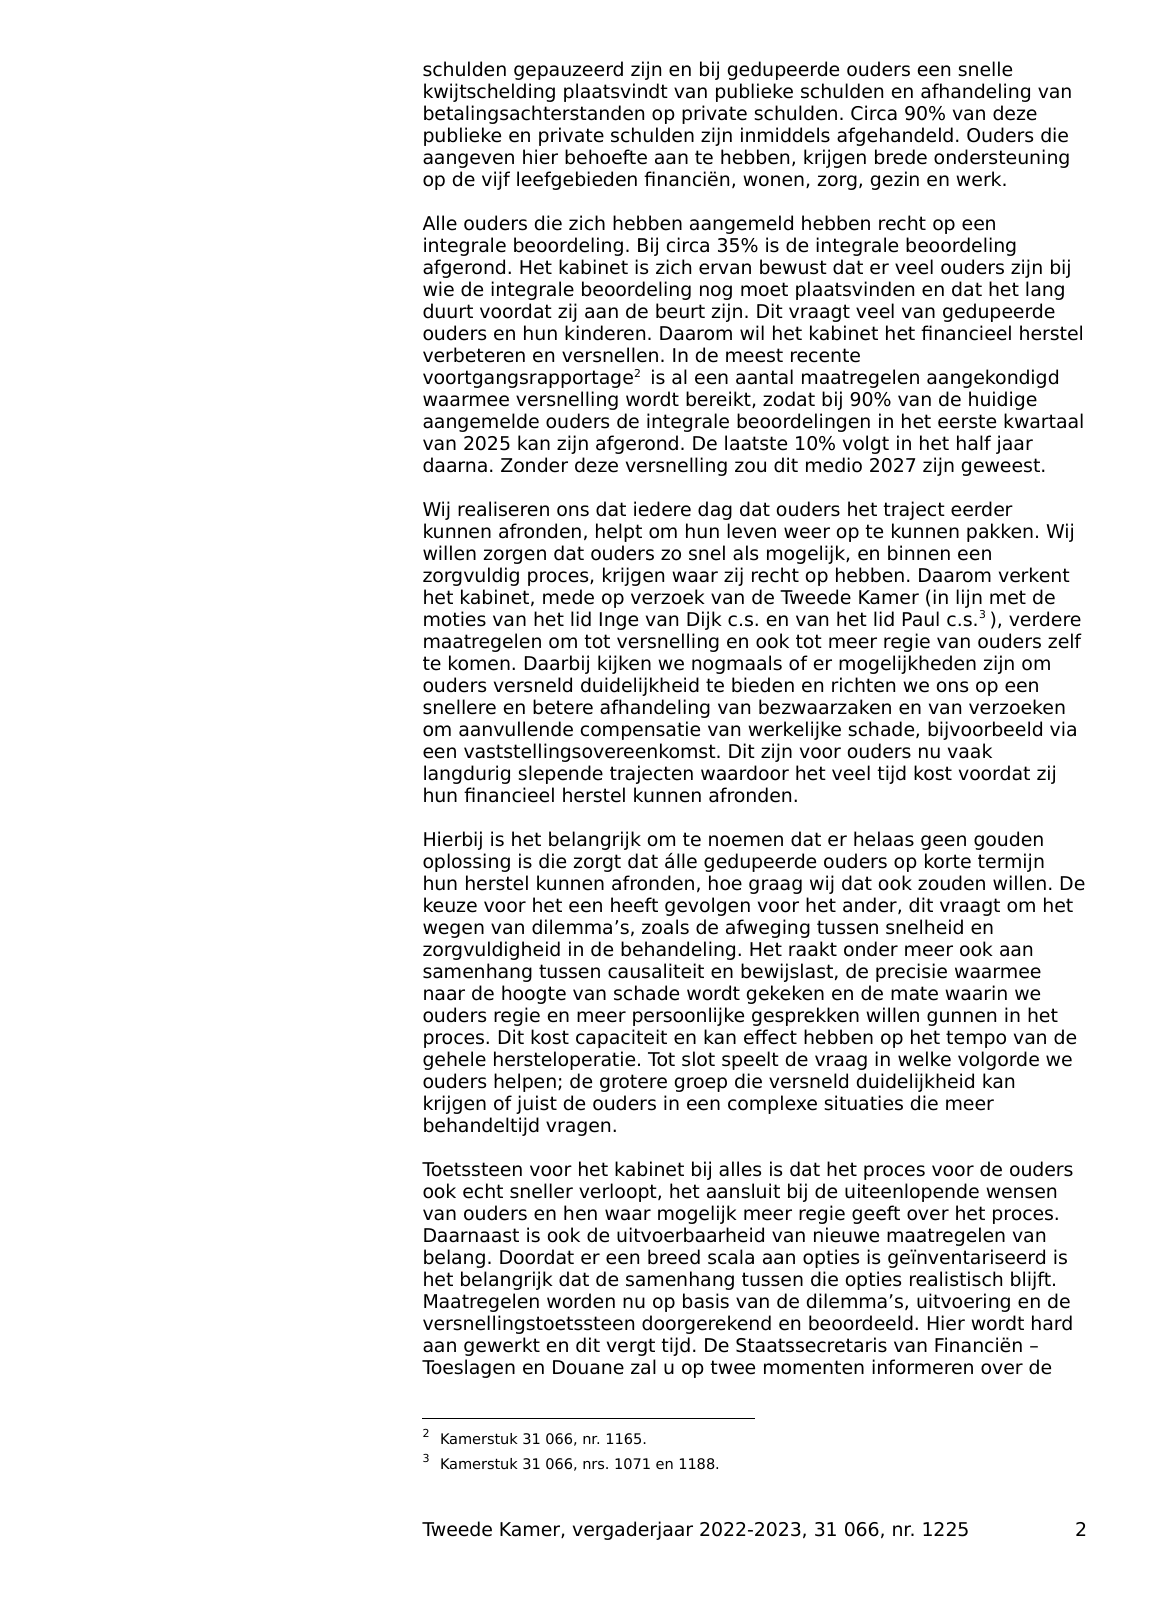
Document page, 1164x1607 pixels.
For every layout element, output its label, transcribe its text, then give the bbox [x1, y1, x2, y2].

text Hierbij is het belangrijk om te noemen dat er helaas geen gouden oplossing is die zorgt dat álle gedupeerde ouders op korte termijn hun herstel kunnen afronden, hoe graag wij dat ook zouden willen. De keuze voor het een heeft gevolgen voor het ander, dit vraagt om het wegen van dilemma’s, zoals de afweging tussen snelheid en zorgvuldigheid in de behandeling. Het raakt onder meer ook aan samenhang tussen causaliteit en bewijslast, de precisie waarmee naar de hoogte van schade wordt gekeken en de mate waarin we ouders regie en meer persoonlijke gesprekken willen gunnen in het proces. Dit kost capaciteit en kan effect hebben op het tempo van de gehele hersteloperatie. Tot slot speelt de vraag in welke volgorde we ouders helpen; de grotere groep die versneld duidelijkheid kan krijgen of juist de ouders in een complexe situaties die meer behandeltijd vragen. [422, 829, 1087, 1137]
text Wij realiseren ons dat iedere dag dat ouders het traject eerder kunnen afronden, helpt om hun leven weer op te kunnen pakken. Wij willen zorgen dat ouders zo snel als mogelijk, en binnen een zorgvuldig proces, krijgen waar zij recht op hebben. Daarom verkent het kabinet, mede op verzoek van de Tweede Kamer (in lijn met de moties van het lid Inge van Dijk c.s. en van het lid Paul c.s.), verdere maatregelen om tot versnelling en ook tot meer regie van ouders zelf te komen. Daarbij kijken we nogmaals of er mogelijkheden zijn om ouders versneld duidelijkheid te bieden en richten we ons op een snellere en betere afhandeling van bezwaarzaken en van verzoeken om aanvullende compensatie van werkelijke schade, bijvoorbeeld via een vaststellingsovereenkomst. Dit zijn voor ouders nu vaak langdurig slepende trajecten waardoor het veel tijd kost voordat zij hun financieel herstel kunnen afronden. [422, 499, 1087, 807]
text Toetssteen voor het kabinet bij alles is dat het proces voor de ouders ook echt sneller verloopt, het aansluit bij de uiteenlopende wensen van ouders en hen waar mogelijk meer regie geeft over het proces. Daarnaast is ook de uitvoerbaarheid van nieuwe maatregelen van belang. Doordat er een breed scala aan opties is geïnventariseerd is het belangrijk dat de samenhang tussen die opties realistisch blijft. Maatregelen worden nu op basis van de dilemma’s, uitvoering en de versnellingstoetssteen doorgerekend en beoordeeld. Hier wordt hard aan gewerkt en dit vergt tijd. De Staatssecretaris van Financiën – Toeslagen en Douane zal u op twee momenten informeren over de [422, 1159, 1087, 1379]
text Kamerstuk 31 066, nrs. 1071 en 1188. [422, 1452, 1087, 1474]
text Alle ouders die zich hebben aangemeld hebben recht op een integrale beoordeling. Bij circa 35% is de integrale beoordeling afgerond. Het kabinet is zich ervan bewust dat er veel ouders zijn bij wie de integrale beoordeling nog moet plaatsvinden en dat het lang duurt voordat zij aan de beurt zijn. Dit vraagt veel van gedupeerde ouders en hun kinderen. Daarom wil het kabinet het financieel herstel verbeteren en versnellen. In de meest recente voortgangsrapportage is al een aantal maatregelen aangekondigd waarmee versnelling wordt bereikt, zodat bij 90% van de huidige aangemelde ouders de integrale beoordelingen in het eerste kwartaal van 2025 kan zijn afgerond. De laatste 10% volgt in het half jaar daarna. Zonder deze versnelling zou dit medio 2027 zijn geweest. [422, 213, 1087, 477]
text schulden gepauzeerd zijn en bij gedupeerde ouders een snelle kwijtschelding plaatsvindt van publieke schulden en afhandeling van betalingsachterstanden op private schulden. Circa 90% van deze publieke en private schulden zijn inmiddels afgehandeld. Ouders die aangeven hier behoefte aan te hebben, krijgen brede ondersteuning op de vijf leefgebieden financiën, wonen, zorg, gezin en werk. [422, 59, 1087, 191]
text Kamerstuk 31 066, nr. 1165. [422, 1427, 1087, 1449]
